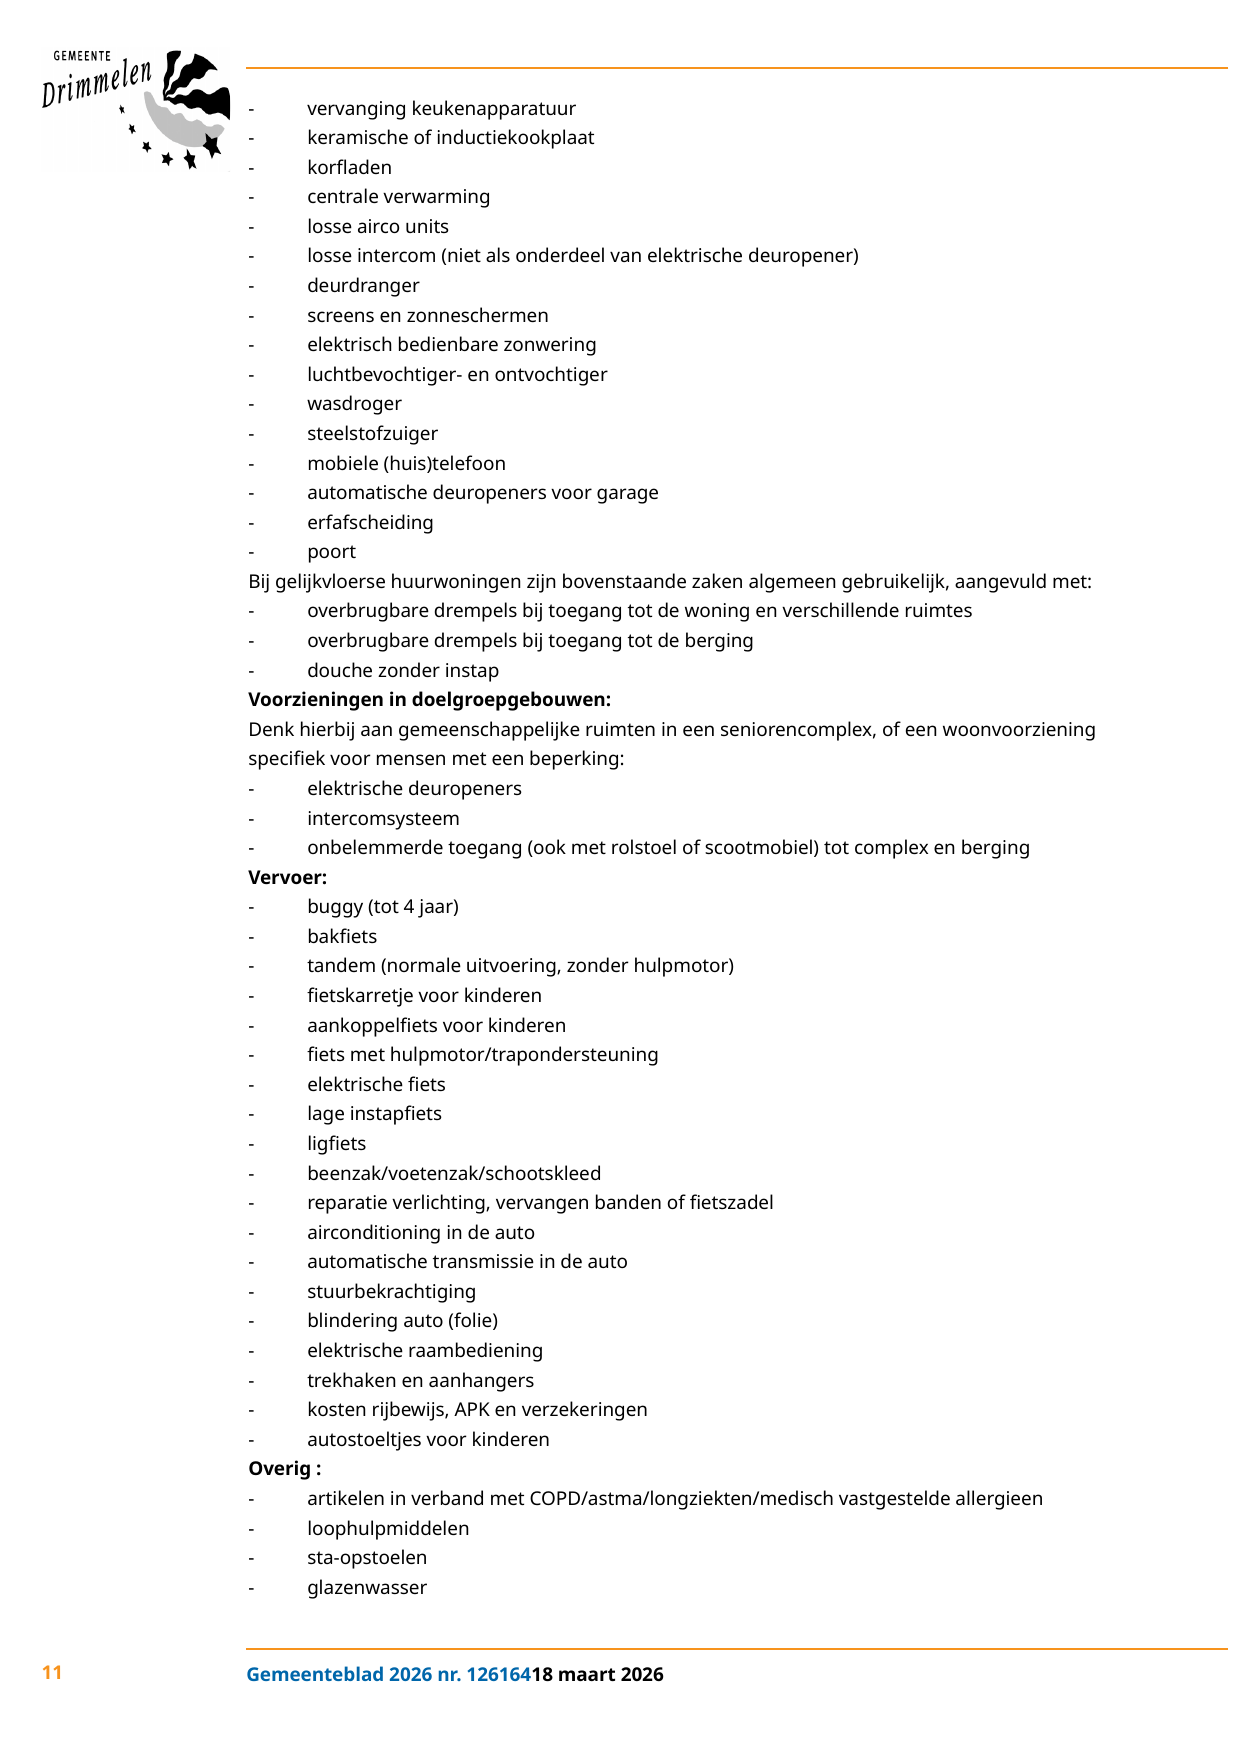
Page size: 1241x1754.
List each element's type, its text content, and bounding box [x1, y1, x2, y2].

list loophulpmiddelen [248, 1515, 1152, 1541]
list tandem (normale uitvoering, zonder hulpmotor) [248, 953, 1152, 978]
list kosten rijbewijs, APK en verzekeringen [248, 1396, 1152, 1422]
text Overig : [248, 1456, 1152, 1481]
list vervanging keukenapparatuur [248, 95, 1152, 121]
list losse intercom (niet als onderdeel van elektrische deuropener) [248, 243, 1152, 268]
list sta-opstoelen [248, 1544, 1152, 1570]
text Voorzieningen in doelgroepgebouwen: [248, 686, 1152, 712]
list beenzak/voetenzak/schootskleed [248, 1160, 1152, 1186]
list reparatie verlichting, vervangen banden of fietszadel [248, 1189, 1152, 1215]
list intercomsysteem [248, 805, 1152, 831]
list elektrisch bedienbare zonwering [248, 331, 1152, 357]
list autostoeltjes voor kinderen [248, 1426, 1152, 1452]
list automatische transmissie in de auto [248, 1248, 1152, 1274]
list bakfiets [248, 923, 1152, 949]
list blindering auto (folie) [248, 1308, 1152, 1333]
list losse airco units [248, 213, 1152, 239]
list steelstofzuiger [248, 420, 1152, 446]
text Vervoer: [248, 864, 1152, 890]
list douche zonder instap [248, 657, 1152, 683]
list fiets met hulpmotor/trapondersteuning [248, 1041, 1152, 1067]
list stuurbekrachtiging [248, 1278, 1152, 1304]
list elektrische deuropeners [248, 775, 1152, 801]
list wasdroger [248, 391, 1152, 416]
list mobiele (huis)telefoon [248, 450, 1152, 476]
list lage instapfiets [248, 1101, 1152, 1126]
list poort [248, 538, 1152, 564]
list airconditioning in de auto [248, 1219, 1152, 1245]
list fietskarretje voor kinderen [248, 982, 1152, 1008]
list glazenwasser [248, 1574, 1152, 1600]
list elektrische raambediening [248, 1337, 1152, 1363]
list erfafscheiding [248, 509, 1152, 535]
list elektrische fiets [248, 1071, 1152, 1097]
list overbrugbare drempels bij toegang tot de berging [248, 627, 1152, 653]
list overbrugbare drempels bij toegang tot de woning en verschillende ruimtes [248, 598, 1152, 623]
list onbelemmerde toegang (ook met rolstoel of scootmobiel) tot complex en berging [248, 834, 1152, 860]
list screens en zonneschermen [248, 302, 1152, 328]
list luchtbevochtiger- en ontvochtiger [248, 361, 1152, 387]
list trekhaken en aanhangers [248, 1367, 1152, 1393]
text Bij gelijkvloerse huurwoningen zijn bovenstaande zaken algemeen gebruikelijk, aangevuld met: [248, 568, 1152, 594]
list keramische of inductiekookplaat [248, 124, 1152, 150]
list aankoppelfiets voor kinderen [248, 1012, 1152, 1038]
list artikelen in verband met COPD/astma/longziekten/medisch vastgestelde allergieen [248, 1485, 1152, 1511]
text Denk hierbij aan gemeenschappelijke ruimten in een seniorencomplex, of een woonvoorziening specifiek voor mensen met een beperking: [248, 716, 1152, 771]
list centrale verwarming [248, 183, 1152, 209]
list ligfiets [248, 1130, 1152, 1156]
list korfladen [248, 154, 1152, 180]
list buggy (tot 4 jaar) [248, 893, 1152, 919]
list deurdranger [248, 272, 1152, 298]
list automatische deuropeners voor garage [248, 479, 1152, 505]
picture [41, 47, 231, 172]
